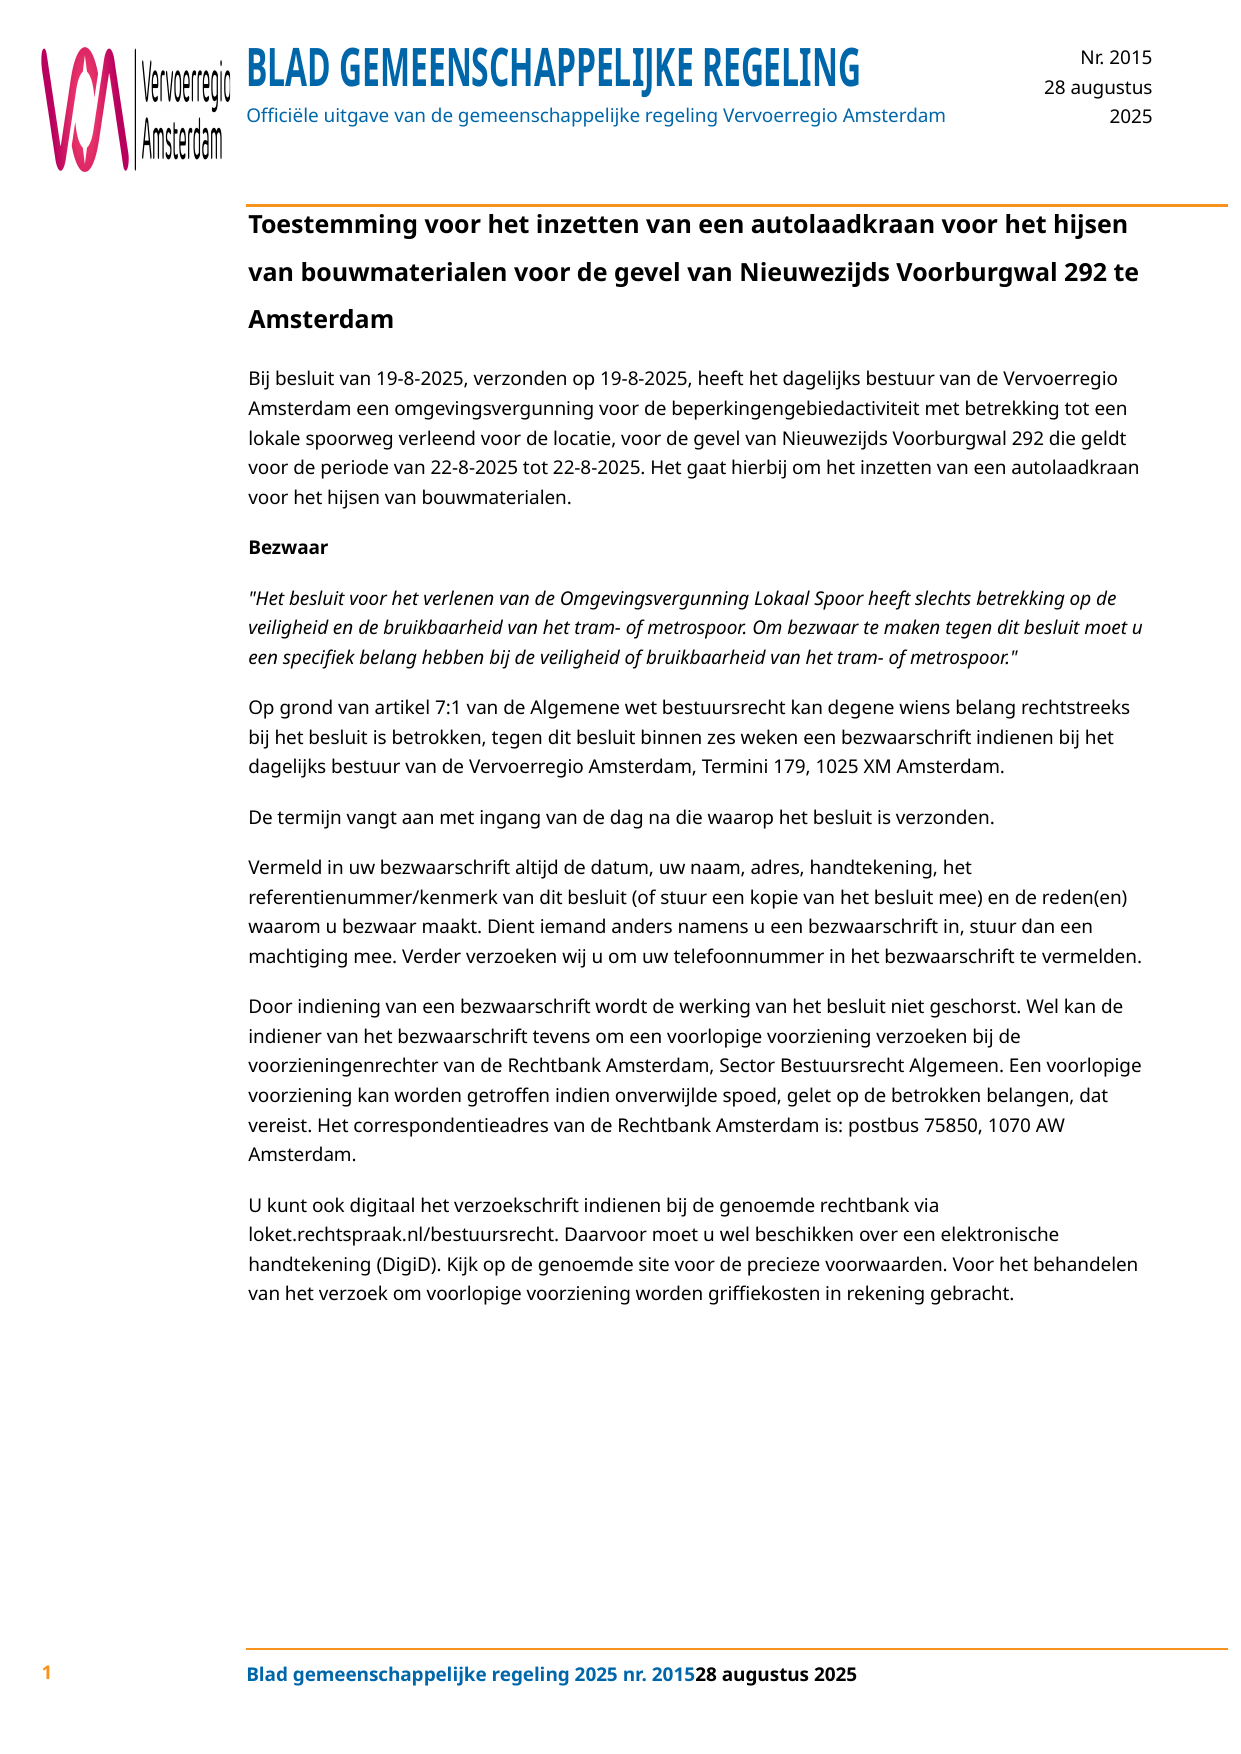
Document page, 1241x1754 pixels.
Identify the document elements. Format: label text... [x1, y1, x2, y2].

text Door indiening van een bezwaarschrift wordt de werking van het besluit niet geschorst. Wel kan de indiener van het bezwaarschrift tevens om een voorlopige voorziening verzoeken bij de voorzieningenrechter van de Rechtbank Amsterdam, Sector Bestuursrecht Algemeen. Een voorlopige voorziening kan worden getroffen indien onverwijlde spoed, gelet op de betrokken belangen, dat vereist. Het correspondentieadres van de Rechtbank Amsterdam is: postbus 75850, 1070 AW Amsterdam. [248, 993, 1152, 1167]
text Toestemming voor het inzetten van een autolaadkraan voor het hijsen van bouwmaterialen voor de gevel van Nieuwezijds Voorburgwal 292 te Amsterdam [248, 207, 1152, 336]
text Vermeld in uw bezwaarschrift altijd de datum, uw naam, adres, handtekening, het referentienummer/kenmerk van dit besluit (of stuur een kopie van het besluit mee) en de reden(en) waarom u bezwaar maakt. Dient iemand anders namens u een bezwaarschrift in, stuur dan een machtiging mee. Verder verzoeken wij u om uw telefoonnummer in het bezwaarschrift te vermelden. [248, 854, 1152, 969]
text U kunt ook digitaal het verzoekschrift indienen bij de genoemde rechtbank via loket.rechtspraak.nl/bestuursrecht. Daarvoor moet u wel beschikken over een elektronische handtekening (DigiD). Kijk op de genoemde site voor de precieze voorwaarden. Voor het behandelen van het verzoek om voorlopige voorziening worden griffiekosten in rekening gebracht. [248, 1192, 1152, 1306]
text Op grond van artikel 7:1 van de Algemene wet bestuursrecht kan degene wiens belang rechtstreeks bij het besluit is betrokken, tegen dit besluit binnen zes weken een bezwaarschrift indienen bij het dagelijks bestuur van de Vervoerregio Amsterdam, Termini 179, 1025 XM Amsterdam. [248, 694, 1152, 779]
text Bij besluit van 19-8-2025, verzonden op 19-8-2025, heeft het dagelijks bestuur van de Vervoerregio Amsterdam een omgevingsvergunning voor de beperkingengebiedactiviteit met betrekking tot een lokale spoorweg verleend voor de locatie, voor de gevel van Nieuwezijds Voorburgwal 292 die geldt voor de periode van 22-8-2025 tot 22-8-2025. Het gaat hierbij om het inzetten van een autolaadkraan voor het hijsen van bouwmaterialen. [248, 366, 1152, 509]
text "Het besluit voor het verlenen van de Omgevingsvergunning Lokaal Spoor heeft slechts betrekking op de veiligheid en de bruikbaarheid van het tram- of metrospoor. Om bezwaar te maken tegen dit besluit moet u een specifiek belang hebben bij de veiligheid of bruikbaarheid van het tram- of metrospoor." [248, 585, 1152, 669]
text De termijn vangt aan met ingang van de dag na die waarop het besluit is verzonden. [248, 804, 1152, 829]
text Bezwaar [248, 534, 1152, 560]
picture [41, 47, 231, 172]
